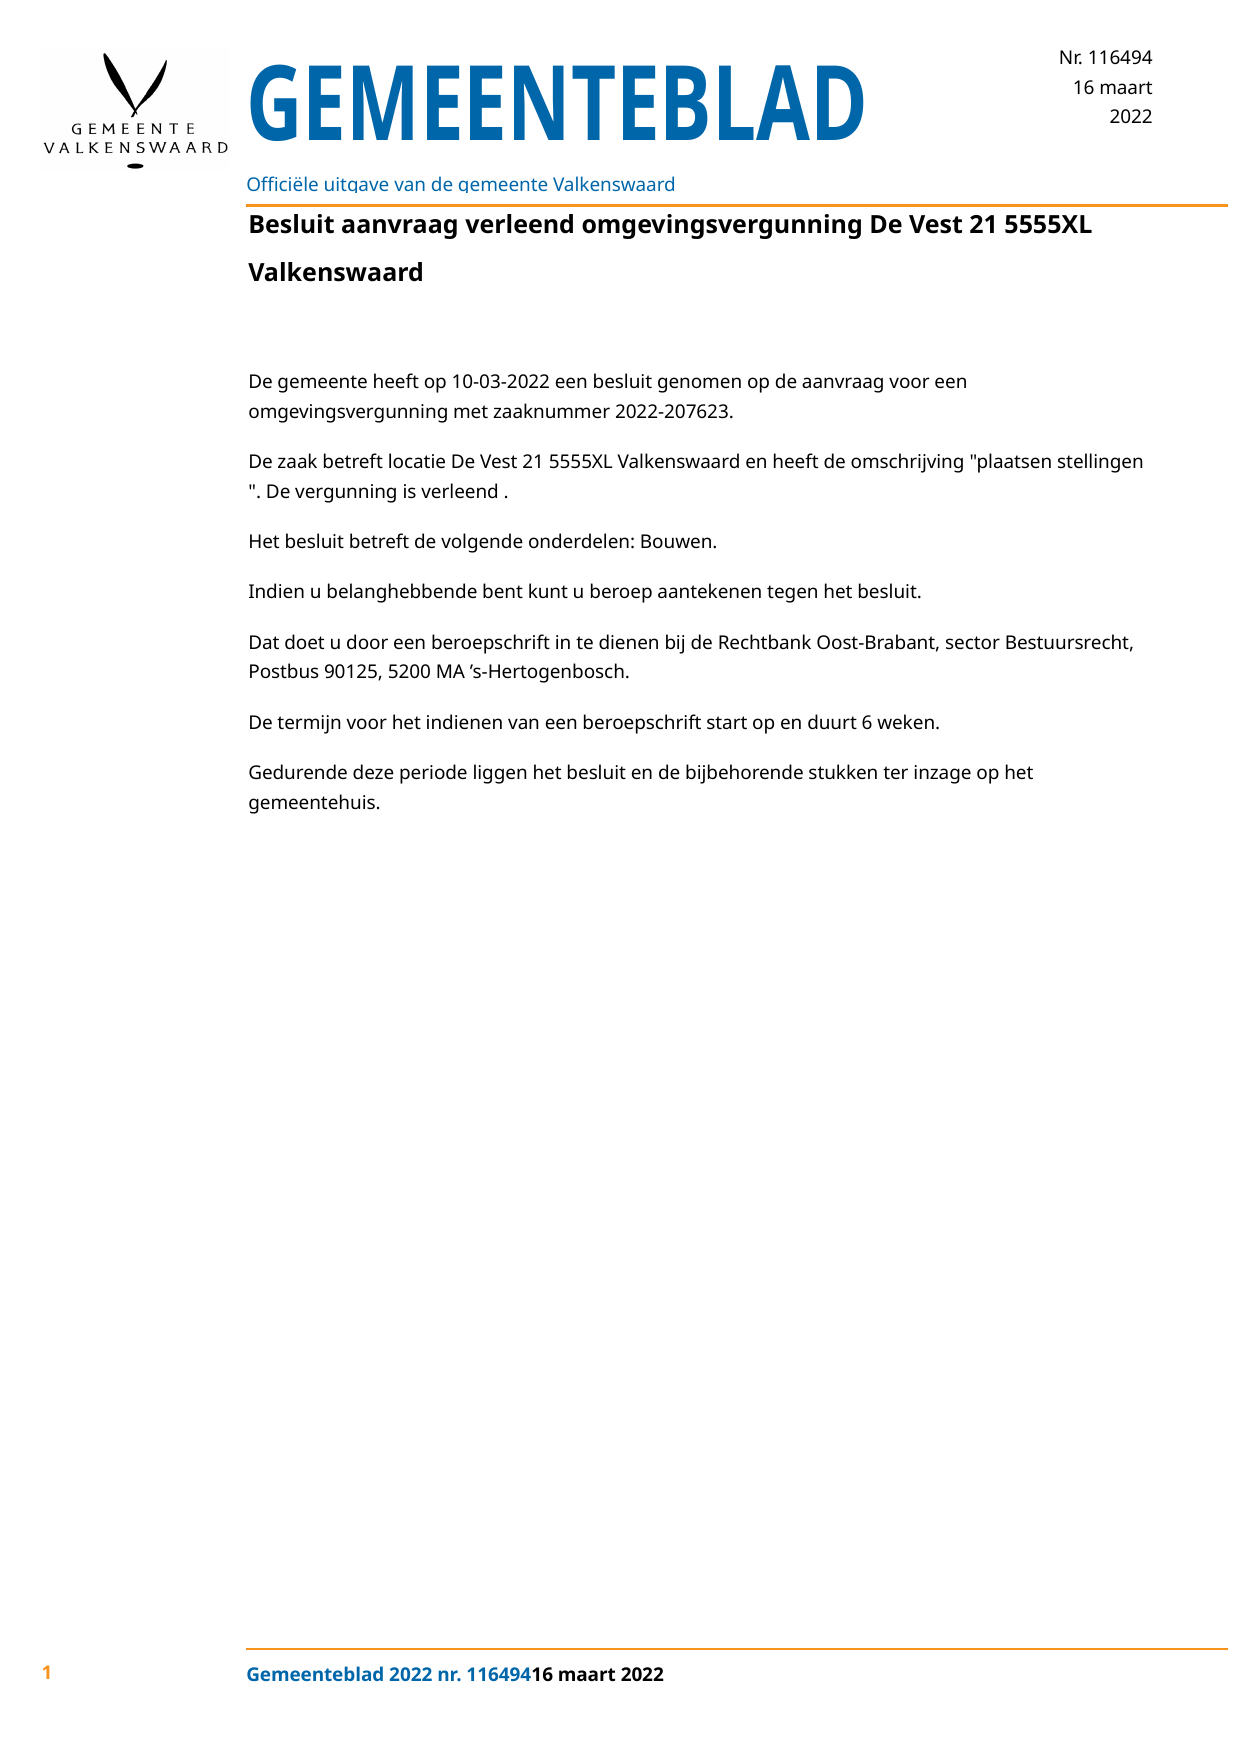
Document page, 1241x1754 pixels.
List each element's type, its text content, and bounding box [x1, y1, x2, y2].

text Indien u belanghebbende bent kunt u beroep aantekenen tegen het besluit. [248, 579, 1152, 604]
text De zaak betreft locatie De Vest 21 5555XL Valkenswaard en heeft de omschrijving "plaatsen stellingen ". De vergunning is verleend . [248, 448, 1152, 504]
text De gemeente heeft op 10-03-2022 een besluit genomen op de aanvraag voor een omgevingsvergunning met zaaknummer 2022-207623. [248, 368, 1152, 424]
text De termijn voor het indienen van een beroepschrift start op en duurt 6 weken. [248, 709, 1152, 735]
text Besluit aanvraag verleend omgevingsvergunning De Vest 21 5555XL Valkenswaard [248, 207, 1152, 288]
text Gedurende deze periode liggen het besluit en de bijbehorende stukken ter inzage op het gemeentehuis. [248, 759, 1152, 815]
text Dat doet u door een beroepschrift in te dienen bij de Rechtbank Oost-Brabant, sector Bestuursrecht, Postbus 90125, 5200 MA ’s-Hertogenbosch. [248, 629, 1152, 684]
text Het besluit betreft de volgende onderdelen: Bouwen. [248, 528, 1152, 554]
picture [41, 47, 231, 172]
